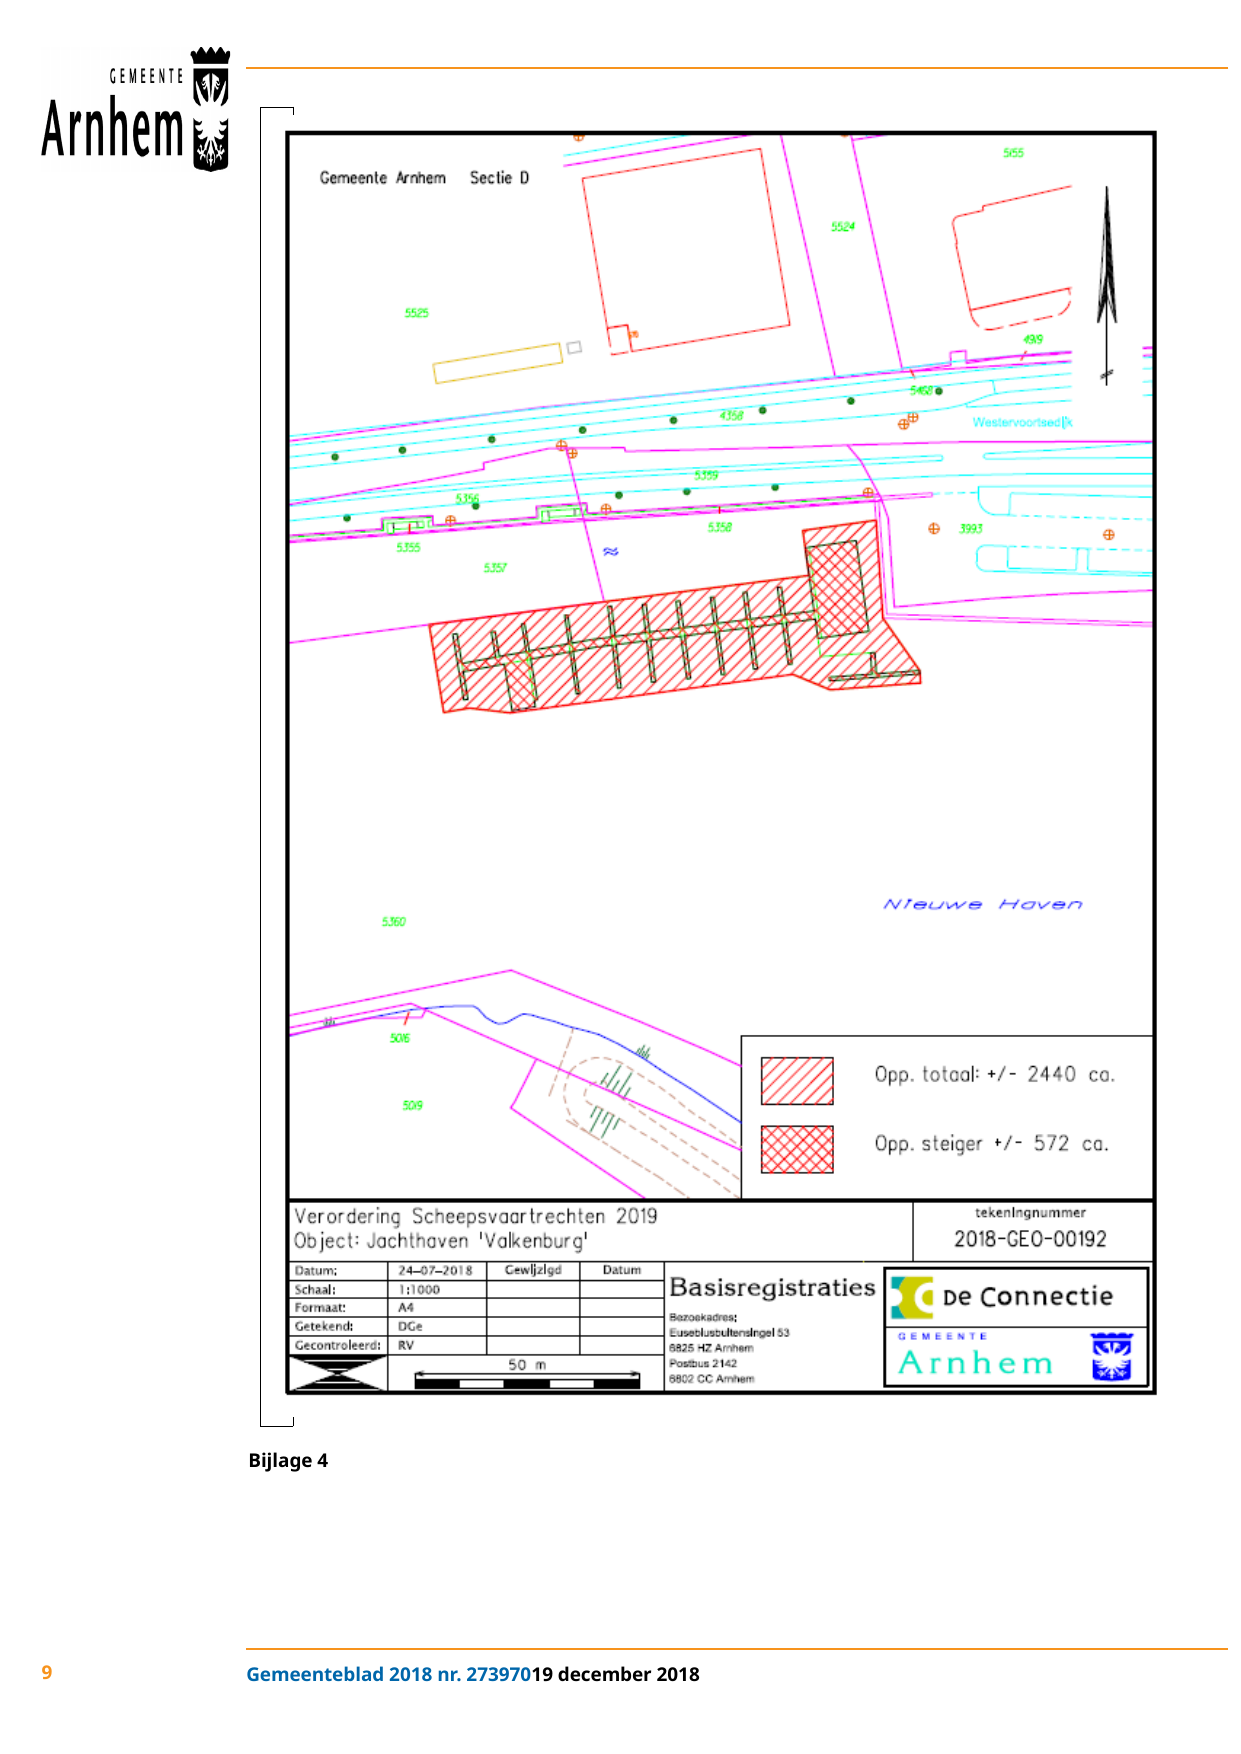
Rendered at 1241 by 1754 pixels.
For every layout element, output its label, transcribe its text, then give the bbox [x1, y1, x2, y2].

picture [268, 115, 1173, 1417]
picture [41, 47, 231, 172]
text Bijlage 4 [248, 1447, 1152, 1473]
